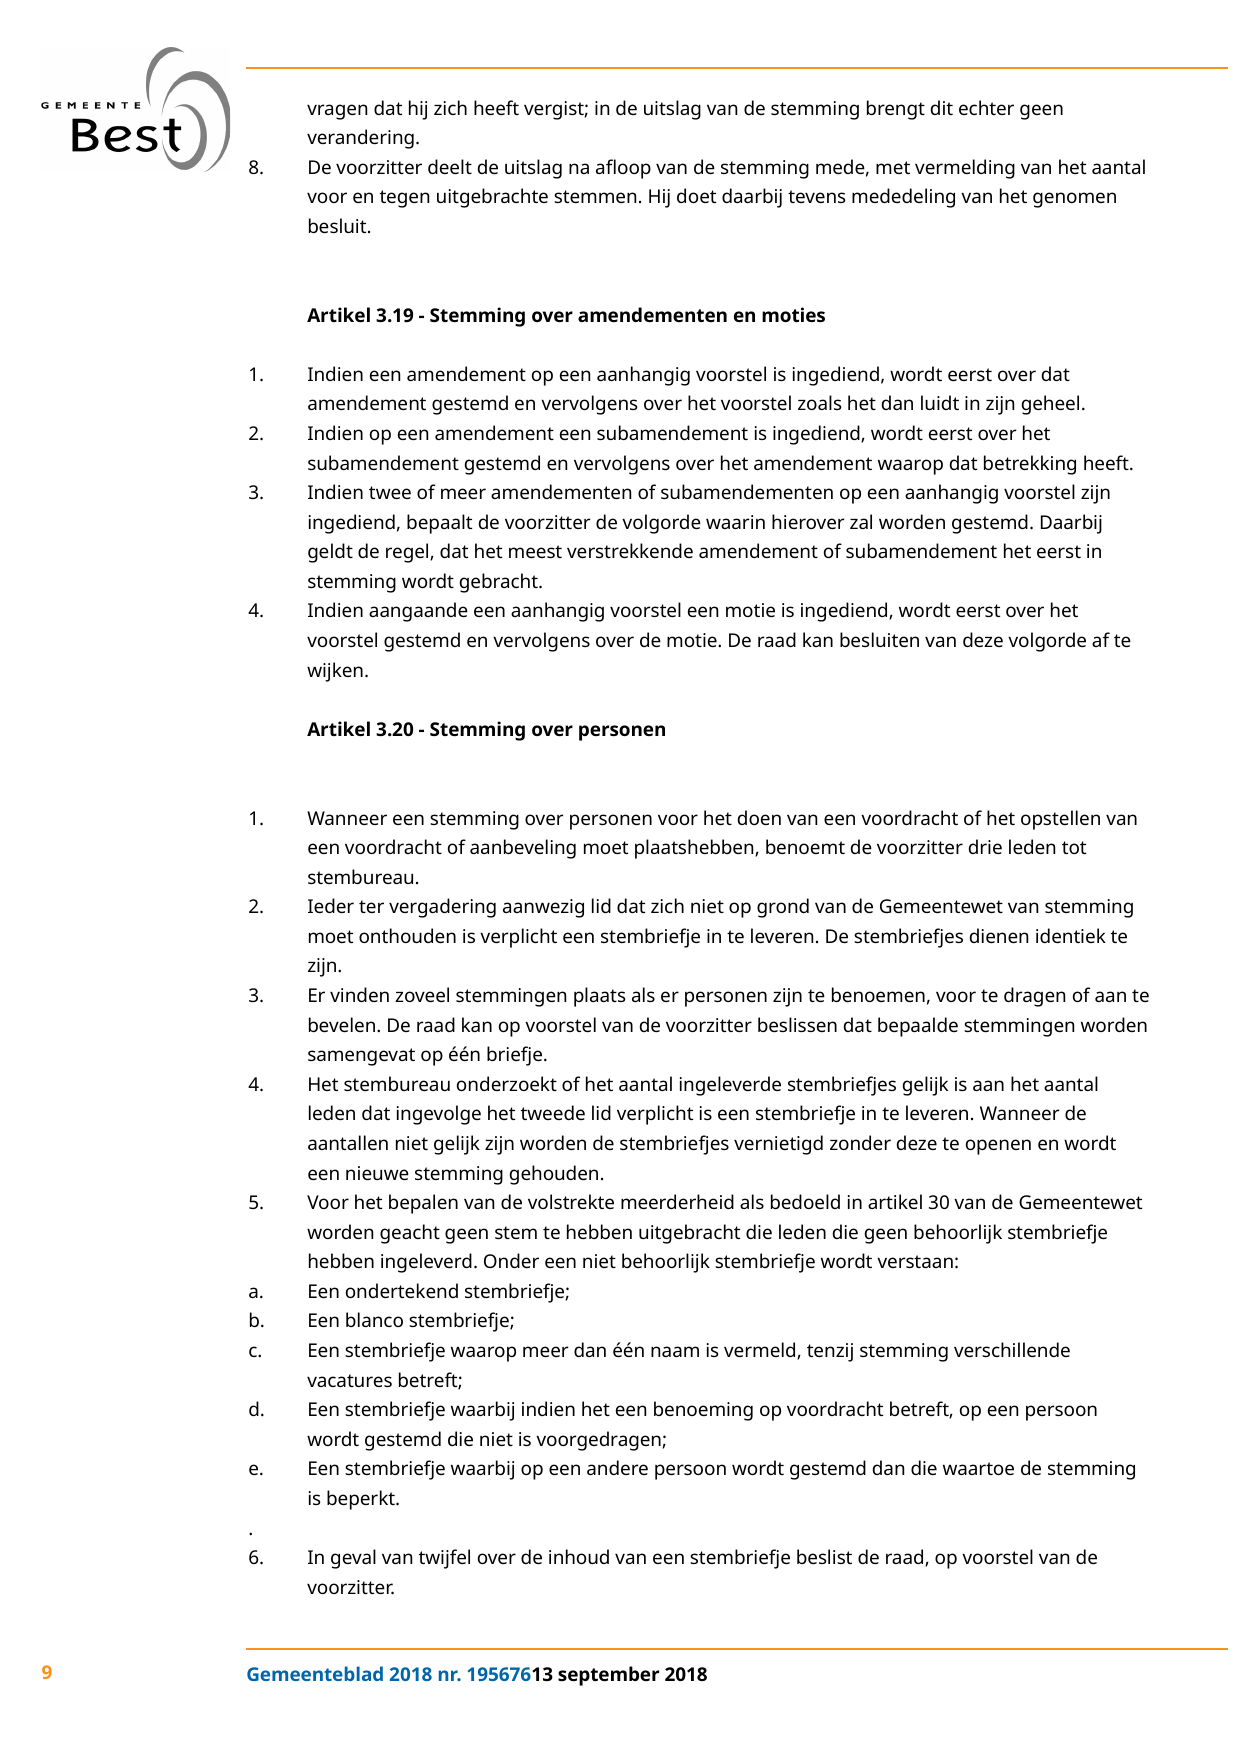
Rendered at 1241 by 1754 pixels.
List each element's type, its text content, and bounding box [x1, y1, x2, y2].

list Een stembriefje waarop meer dan één naam is vermeld, tenzij stemming verschillende vacatures betreft; [248, 1337, 1152, 1393]
list Een stembriefje waarbij indien het een benoeming op voordracht betreft, op een persoon wordt gestemd die niet is voorgedragen; [248, 1396, 1152, 1452]
list Een stembriefje waarbij op een andere persoon wordt gestemd dan die waartoe de stemming is beperkt. [248, 1456, 1152, 1511]
list Indien twee of meer amendementen of subamendementen op een aanhangig voorstel zijn ingediend, bepaalt de voorzitter de volgorde waarin hierover zal worden gestemd. Daarbij geldt de regel, dat het meest verstrekkende amendement of subamendement het eerst in stemming wordt gebracht. [248, 479, 1152, 594]
picture [41, 47, 231, 172]
list Wanneer een stemming over personen voor het doen van een voordracht of het opstellen van een voordracht of aanbeveling moet plaatshebben, benoemt de voorzitter drie leden tot stembureau. [248, 805, 1152, 890]
list vragen dat hij zich heeft vergist; in de uitslag van de stemming brengt dit echter geen verandering. [248, 95, 1152, 150]
list Artikel 3.20 - Stemming over personen [248, 716, 1152, 742]
list Indien op een amendement een subamendement is ingediend, wordt eerst over het subamendement gestemd en vervolgens over het amendement waarop dat betrekking heeft. [248, 420, 1152, 476]
list Een blanco stembriefje; [248, 1308, 1152, 1333]
list Een ondertekend stembriefje; [248, 1278, 1152, 1304]
list Voor het bepalen van de volstrekte meerderheid als bedoeld in artikel 30 van de Gemeentewet worden geacht geen stem te hebben uitgebracht die leden die geen behoorlijk stembriefje hebben ingeleverd. Onder een niet behoorlijk stembriefje wordt verstaan: [248, 1189, 1152, 1274]
list Artikel 3.19 - Stemming over amendementen en moties [248, 302, 1152, 328]
list In geval van twijfel over de inhoud van een stembriefje beslist de raad, op voorstel van de voorzitter. [248, 1544, 1152, 1600]
list Indien een amendement op een aanhangig voorstel is ingediend, wordt eerst over dat amendement gestemd en vervolgens over het voorstel zoals het dan luidt in zijn geheel. [248, 361, 1152, 416]
list Ieder ter vergadering aanwezig lid dat zich niet op grond van de Gemeentewet van stemming moet onthouden is verplicht een stembriefje in te leveren. De stembriefjes dienen identiek te zijn. [248, 893, 1152, 978]
list De voorzitter deelt de uitslag na afloop van de stemming mede, met vermelding van het aantal voor en tegen uitgebrachte stemmen. Hij doet daarbij tevens mededeling van het genomen besluit. [248, 154, 1152, 239]
list Er vinden zoveel stemmingen plaats als er personen zijn te benoemen, voor te dragen of aan te bevelen. De raad kan op voorstel van de voorzitter beslissen dat bepaalde stemmingen worden samengevat op één briefje. [248, 982, 1152, 1067]
list Het stembureau onderzoekt of het aantal ingeleverde stembriefjes gelijk is aan het aantal leden dat ingevolge het tweede lid verplicht is een stembriefje in te leveren. Wanneer de aantallen niet gelijk zijn worden de stembriefjes vernietigd zonder deze te openen en wordt een nieuwe stemming gehouden. [248, 1071, 1152, 1186]
list Indien aangaande een aanhangig voorstel een motie is ingediend, wordt eerst over het voorstel gestemd en vervolgens over de motie. De raad kan besluiten van deze volgorde af te wijken. [248, 598, 1152, 683]
